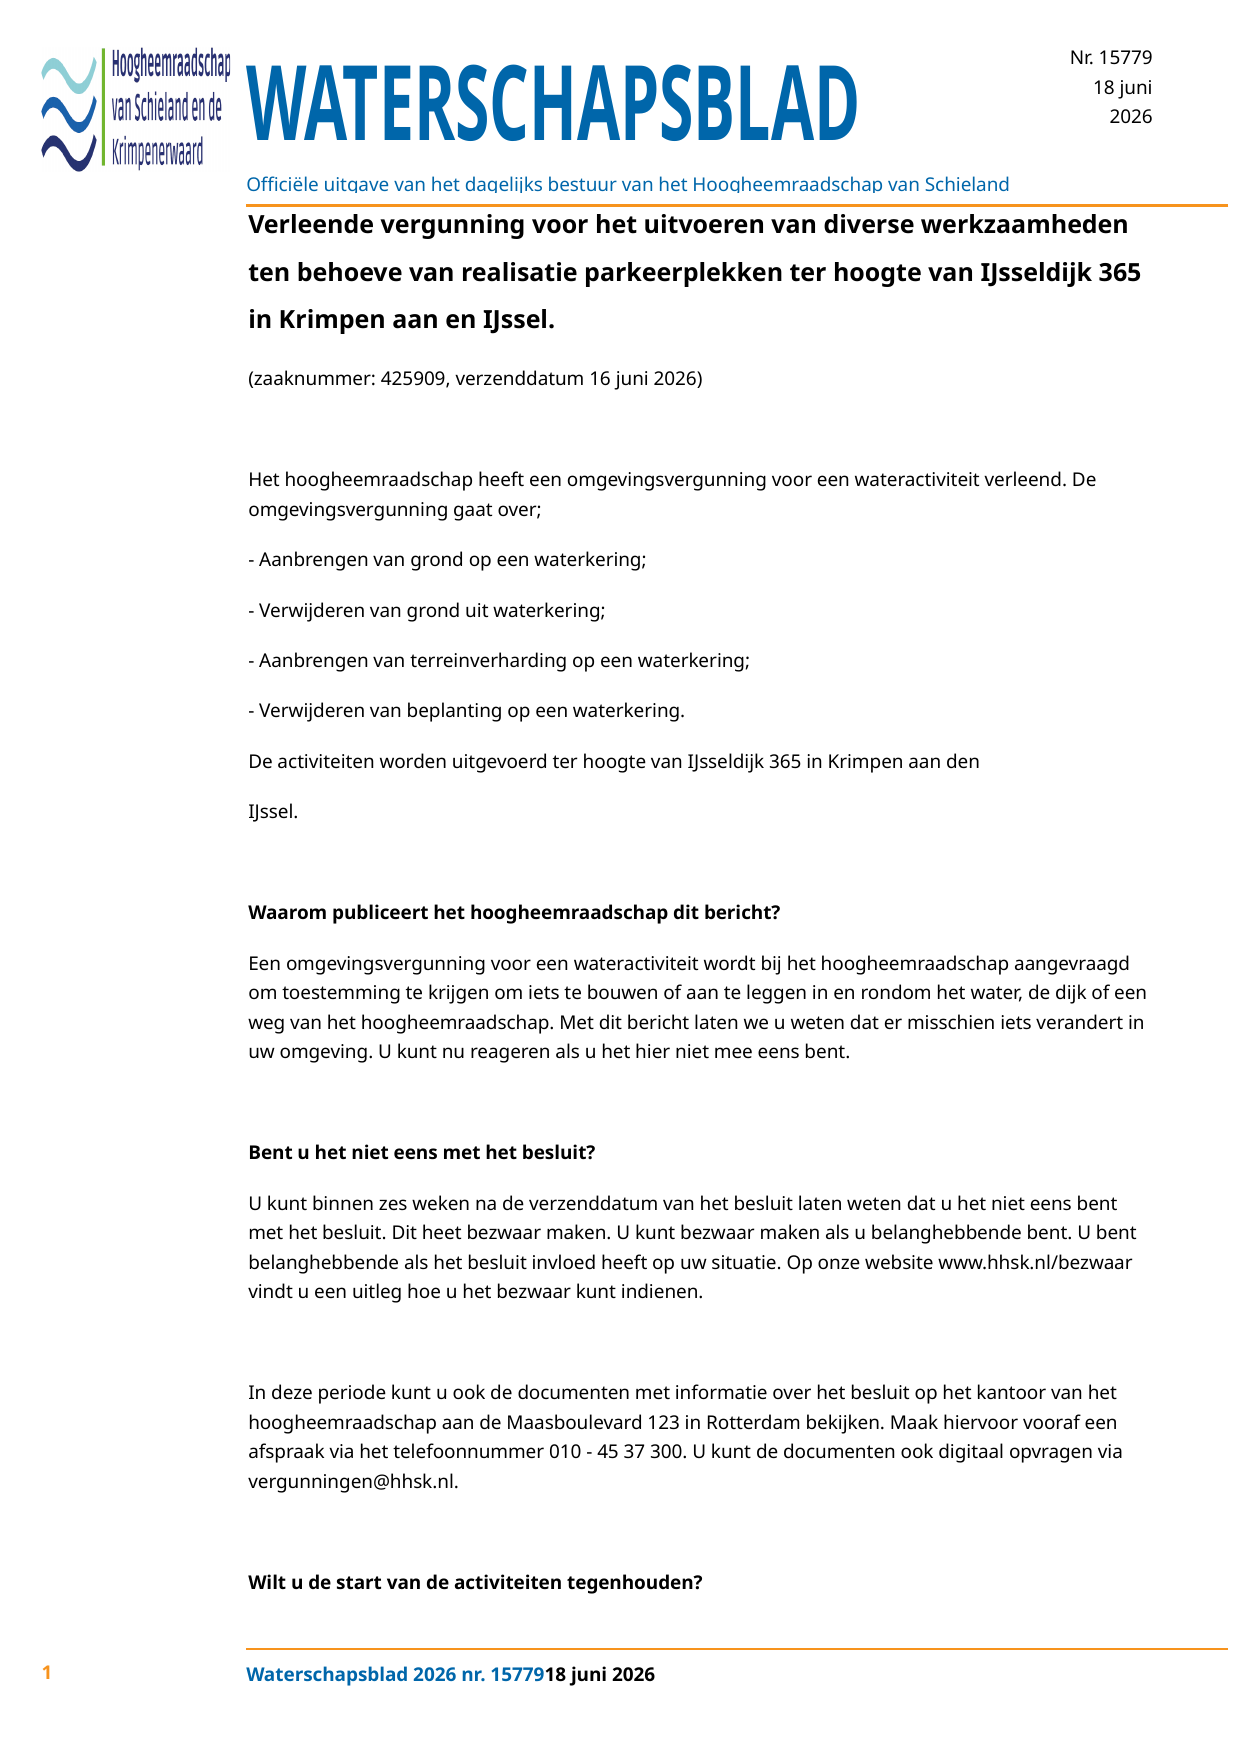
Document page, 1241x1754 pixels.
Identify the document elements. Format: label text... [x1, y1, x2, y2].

text Het hoogheemraadschap heeft een omgevingsvergunning voor een wateractiviteit verleend. De omgevingsvergunning gaat over; [248, 466, 1152, 522]
text U kunt binnen zes weken na de verzenddatum van het besluit laten weten dat u het niet eens bent met het besluit. Dit heet bezwaar maken. U kunt bezwaar maken als u belanghebbende bent. U bent belanghebbende als het besluit invloed heeft op uw situatie. Op onze website www.hhsk.nl/bezwaar vindt u een uitleg hoe u het bezwaar kunt indienen. [248, 1190, 1152, 1304]
text Waarom publiceert het hoogheemraadschap dit bericht? [248, 899, 1152, 925]
text Verleende vergunning voor het uitvoeren van diverse werkzaamheden ten behoeve van realisatie parkeerplekken ter hoogte van IJsseldijk 365 in Krimpen aan en IJssel. [248, 207, 1152, 336]
text De activiteiten worden uitgevoerd ter hoogte van IJsseldijk 365 in Krimpen aan den [248, 748, 1152, 774]
text - Verwijderen van grond uit waterkering; [248, 597, 1152, 622]
text - Aanbrengen van grond op een waterkering; [248, 546, 1152, 572]
text Een omgevingsvergunning voor een wateractiviteit wordt bij het hoogheemraadschap aangevraagd om toestemming te krijgen om iets te bouwen of aan te leggen in en rondom het water, de dijk of een weg van het hoogheemraadschap. Met dit bericht laten we u weten dat er misschien iets verandert in uw omgeving. U kunt nu reageren als u het hier niet mee eens bent. [248, 950, 1152, 1064]
text - Aanbrengen van terreinverharding op een waterkering; [248, 647, 1152, 673]
text - Verwijderen van beplanting op een waterkering. [248, 698, 1152, 723]
text Wilt u de start van de activiteiten tegenhouden? [248, 1569, 1152, 1594]
text IJssel. [248, 798, 1152, 824]
text (zaaknummer: 425909, verzenddatum 16 juni 2026) [248, 366, 1152, 391]
text In deze periode kunt u ook de documenten met informatie over het besluit op het kantoor van het hoogheemraadschap aan de Maasboulevard 123 in Rotterdam bekijken. Maak hiervoor vooraf een afspraak via het telefoonnummer 010 - 45 37 300. U kunt de documenten ook digitaal opvragen via vergunningen@hhsk.nl. [248, 1379, 1152, 1494]
text Bent u het niet eens met het besluit? [248, 1139, 1152, 1165]
picture [41, 47, 231, 172]
